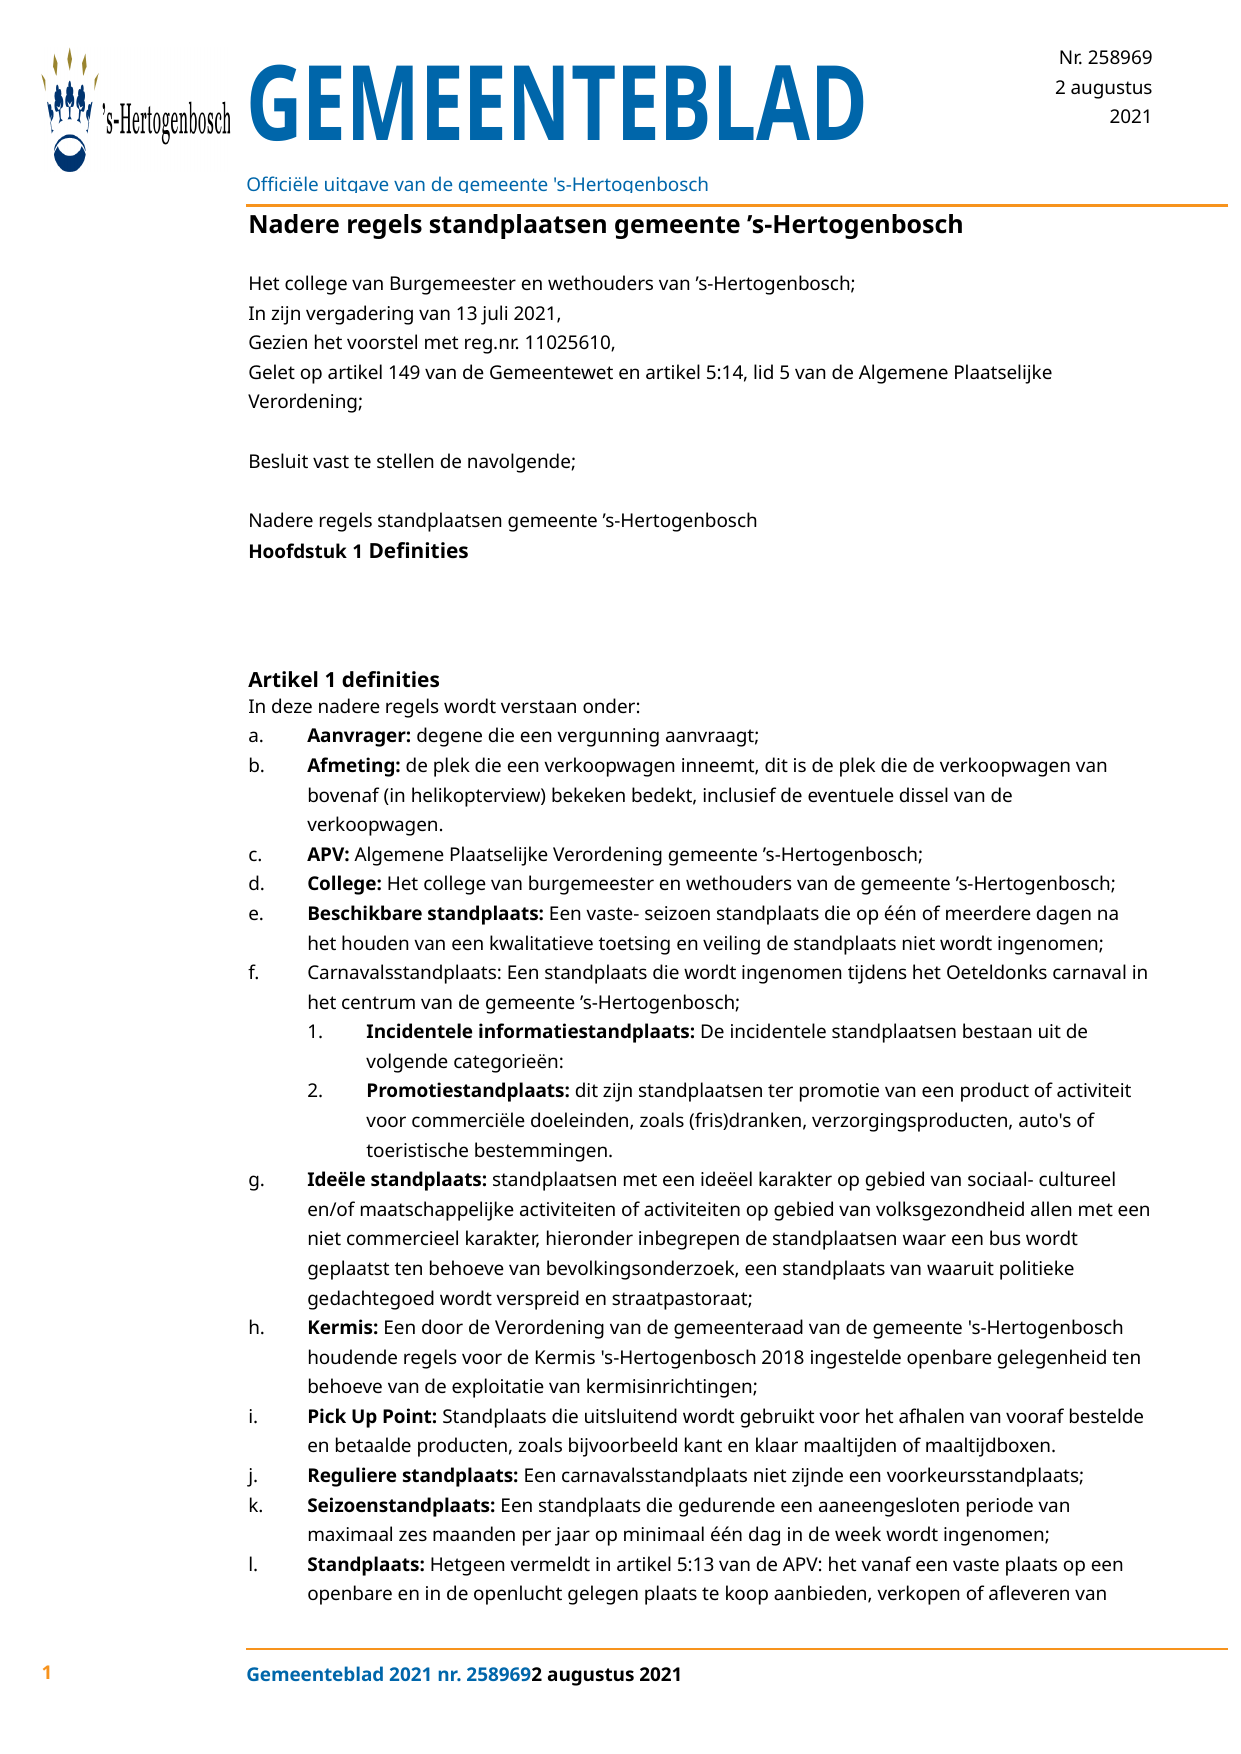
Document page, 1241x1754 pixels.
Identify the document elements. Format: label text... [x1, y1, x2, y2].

picture [41, 47, 231, 172]
text Gezien het voorstel met reg.nr. 11025610, [248, 329, 1152, 355]
text Het college van Burgemeester en wethouders van ’s-Hertogenbosch; [248, 270, 1152, 296]
list APV: Algemene Plaatselijke Verordening gemeente ’s-Hertogenbosch; [248, 841, 1152, 867]
list Incidentele informatiestandplaats: De incidentele standplaatsen bestaan uit de volgende categorieën: [307, 1018, 1152, 1074]
text Besluit vast te stellen de navolgende; [248, 448, 1152, 473]
list Pick Up Point: Standplaats die uitsluitend wordt gebruikt voor het afhalen van vooraf bestelde en betaalde producten, zoals bijvoorbeeld kant en klaar maaltijden of maaltijdboxen. [248, 1403, 1152, 1458]
list Standplaats: Hetgeen vermeldt in artikel 5:13 van de APV: het vanaf een vaste plaats op een openbare en in de openlucht gelegen plaats te koop aanbieden, verkopen of afleveren van [248, 1551, 1152, 1606]
list Aanvrager: degene die een vergunning aanvraagt; [248, 723, 1152, 748]
list Beschikbare standplaats: Een vaste- seizoen standplaats die op één of meerdere dagen na het houden van een kwalitatieve toetsing en veiling de standplaats niet wordt ingenomen; [248, 900, 1152, 956]
list Afmeting: de plek die een verkoopwagen inneemt, dit is de plek die de verkoopwagen van bovenaf (in helikopterview) bekeken bedekt, inclusief de eventuele dissel van de verkoopwagen. [248, 752, 1152, 837]
list Carnavalsstandplaats: Een standplaats die wordt ingenomen tijdens het Oeteldonks carnaval in het centrum van de gemeente ’s-Hertogenbosch; [248, 959, 1152, 1015]
text Nadere regels standplaatsen gemeente ’s-Hertogenbosch [248, 507, 1152, 533]
list Seizoenstandplaats: Een standplaats die gedurende een aaneengesloten periode van maximaal zes maanden per jaar op minimaal één dag in de week wordt ingenomen; [248, 1492, 1152, 1547]
text Artikel 1 definities [248, 665, 1152, 693]
text Gelet op artikel 149 van de Gemeentewet en artikel 5:14, lid 5 van de Algemene Plaatselijke Verordening; [248, 359, 1152, 414]
list Kermis: Een door de Verordening van de gemeenteraad van de gemeente 's-Hertogenbosch houdende regels voor de Kermis 's-Hertogenbosch 2018 ingestelde openbare gelegenheid ten behoeve van de exploitatie van kermisinrichtingen; [248, 1314, 1152, 1399]
list Promotiestandplaats: dit zijn standplaatsen ter promotie van een product of activiteit voor commerciële doeleinden, zoals (fris)dranken, verzorgingsproducten, auto's of toeristische bestemmingen. [307, 1078, 1152, 1163]
text Hoofdstuk 1 Definities [248, 537, 1152, 565]
text Nadere regels standplaatsen gemeente ’s-Hertogenbosch [248, 207, 1152, 241]
text In zijn vergadering van 13 juli 2021, [248, 300, 1152, 326]
list Reguliere standplaats: Een carnavalsstandplaats niet zijnde een voorkeursstandplaats; [248, 1462, 1152, 1488]
list College: Het college van burgemeester en wethouders van de gemeente ’s-Hertogenbosch; [248, 871, 1152, 896]
text In deze nadere regels wordt verstaan onder: [248, 693, 1152, 719]
list Ideële standplaats: standplaatsen met een ideëel karakter op gebied van sociaal- cultureel en/of maatschappelijke activiteiten of activiteiten op gebied van volksgezondheid allen met een niet commercieel karakter, hieronder inbegrepen de standplaatsen waar een bus wordt geplaatst ten behoeve van bevolkingsonderzoek, een standplaats van waaruit politieke gedachtegoed wordt verspreid en straatpastoraat; [248, 1166, 1152, 1311]
